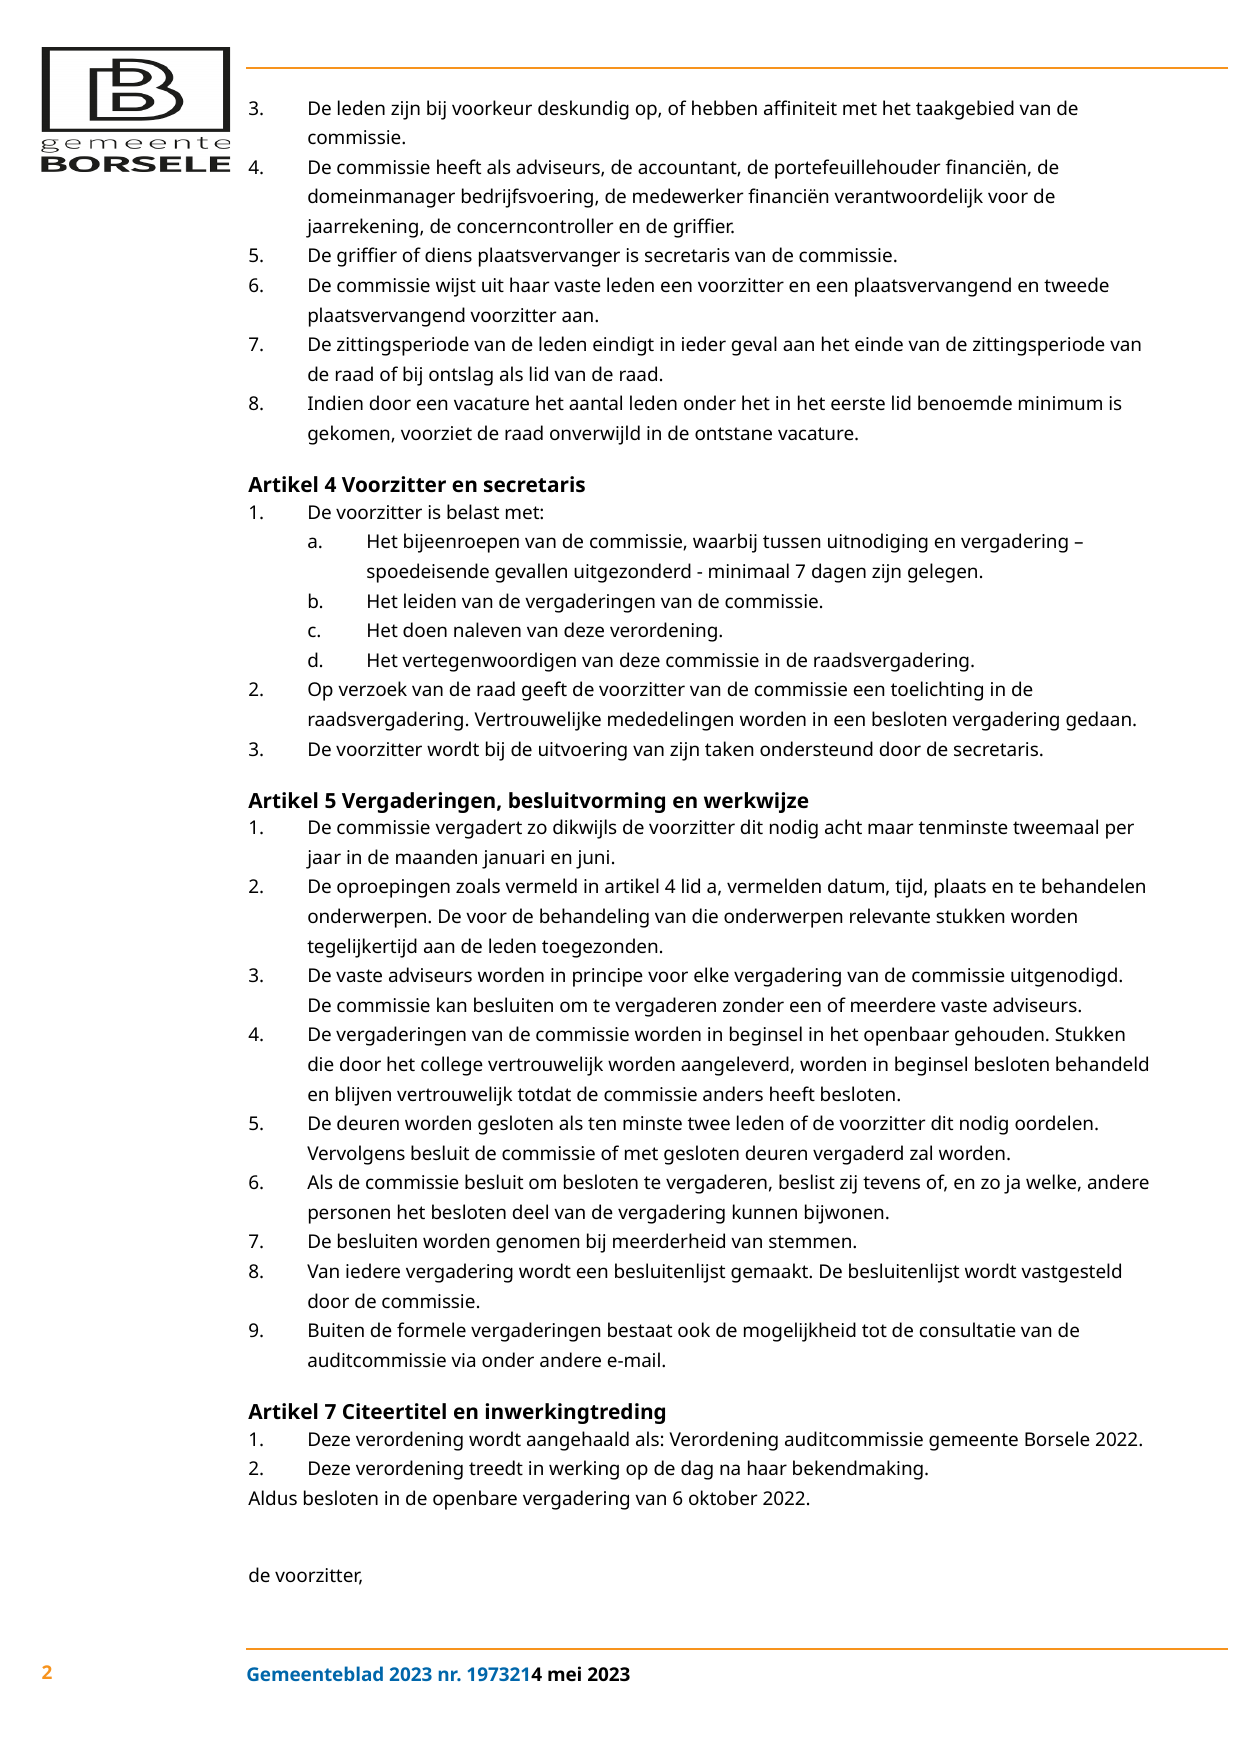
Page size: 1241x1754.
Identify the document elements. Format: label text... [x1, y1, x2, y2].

list Deze verordening wordt aangehaald als: Verordening auditcommissie gemeente Borsele 2022. [248, 1426, 1152, 1452]
list De commissie wijst uit haar vaste leden een voorzitter en een plaatsvervangend en tweede plaatsvervangend voorzitter aan. [248, 272, 1152, 328]
list Het bijeenroepen van de commissie, waarbij tussen uitnodiging en vergadering – spoedeisende gevallen uitgezonderd - minimaal 7 dagen zijn gelegen. [307, 529, 1152, 584]
list De commissie vergadert zo dikwijls de voorzitter dit nodig acht maar tenminste tweemaal per jaar in de maanden januari en juni. [248, 814, 1152, 870]
list Van iedere vergadering wordt een besluitenlijst gemaakt. De besluitenlijst wordt vastgesteld door de commissie. [248, 1258, 1152, 1314]
list Op verzoek van de raad geeft de voorzitter van de commissie een toelichting in de raadsvergadering. Vertrouwelijke mededelingen worden in een besloten vergadering gedaan. [248, 677, 1152, 732]
text de voorzitter, [248, 1562, 1152, 1588]
list De griffier of diens plaatsvervanger is secretaris van de commissie. [248, 243, 1152, 268]
list De besluiten worden genomen bij meerderheid van stemmen. [248, 1229, 1152, 1254]
text Aldus besloten in de openbare vergadering van 6 oktober 2022. [248, 1485, 1152, 1511]
list De oproepingen zoals vermeld in artikel 4 lid a, vermelden datum, tijd, plaats en te behandelen onderwerpen. De voor de behandeling van die onderwerpen relevante stukken worden tegelijkertijd aan de leden toegezonden. [248, 874, 1152, 959]
list Indien door een vacature het aantal leden onder het in het eerste lid benoemde minimum is gekomen, voorziet de raad onverwijld in de ontstane vacature. [248, 391, 1152, 446]
list De leden zijn bij voorkeur deskundig op, of hebben affiniteit met het taakgebied van de commissie. [248, 95, 1152, 150]
list Buiten de formele vergaderingen bestaat ook de mogelijkheid tot de consultatie van de auditcommissie via onder andere e-mail. [248, 1317, 1152, 1373]
list De deuren worden gesloten als ten minste twee leden of de voorzitter dit nodig oordelen. Vervolgens besluit de commissie of met gesloten deuren vergaderd zal worden. [248, 1110, 1152, 1166]
list De voorzitter wordt bij de uitvoering van zijn taken ondersteund door de secretaris. [248, 736, 1152, 761]
list De vaste adviseurs worden in principe voor elke vergadering van de commissie uitgenodigd. De commissie kan besluiten om te vergaderen zonder een of meerdere vaste adviseurs. [248, 962, 1152, 1018]
list Het leiden van de vergaderingen van de commissie. [307, 588, 1152, 613]
list Het vertegenwoordigen van deze commissie in de raadsvergadering. [307, 647, 1152, 673]
list De voorzitter is belast met: [248, 499, 1152, 525]
text Artikel 7 Citeertitel en inwerkingtreding [248, 1397, 1152, 1426]
list De commissie heeft als adviseurs, de accountant, de portefeuillehouder financiën, de domeinmanager bedrijfsvoering, de medewerker financiën verantwoordelijk voor de jaarrekening, de concerncontroller en de griffier. [248, 154, 1152, 239]
text Artikel 4 Voorzitter en secretaris [248, 471, 1152, 499]
list De vergaderingen van de commissie worden in beginsel in het openbaar gehouden. Stukken die door het college vertrouwelijk worden aangeleverd, worden in beginsel besloten behandeld en blijven vertrouwelijk totdat de commissie anders heeft besloten. [248, 1022, 1152, 1107]
list De zittingsperiode van de leden eindigt in ieder geval aan het einde van de zittingsperiode van de raad of bij ontslag als lid van de raad. [248, 331, 1152, 387]
list Als de commissie besluit om besloten te vergaderen, beslist zij tevens of, en zo ja welke, andere personen het besloten deel van de vergadering kunnen bijwonen. [248, 1169, 1152, 1225]
list Het doen naleven van deze verordening. [307, 617, 1152, 643]
list Deze verordening treedt in werking op de dag na haar bekendmaking. [248, 1456, 1152, 1481]
picture [41, 47, 231, 172]
text Artikel 5 Vergaderingen, besluitvorming en werkwijze [248, 786, 1152, 814]
